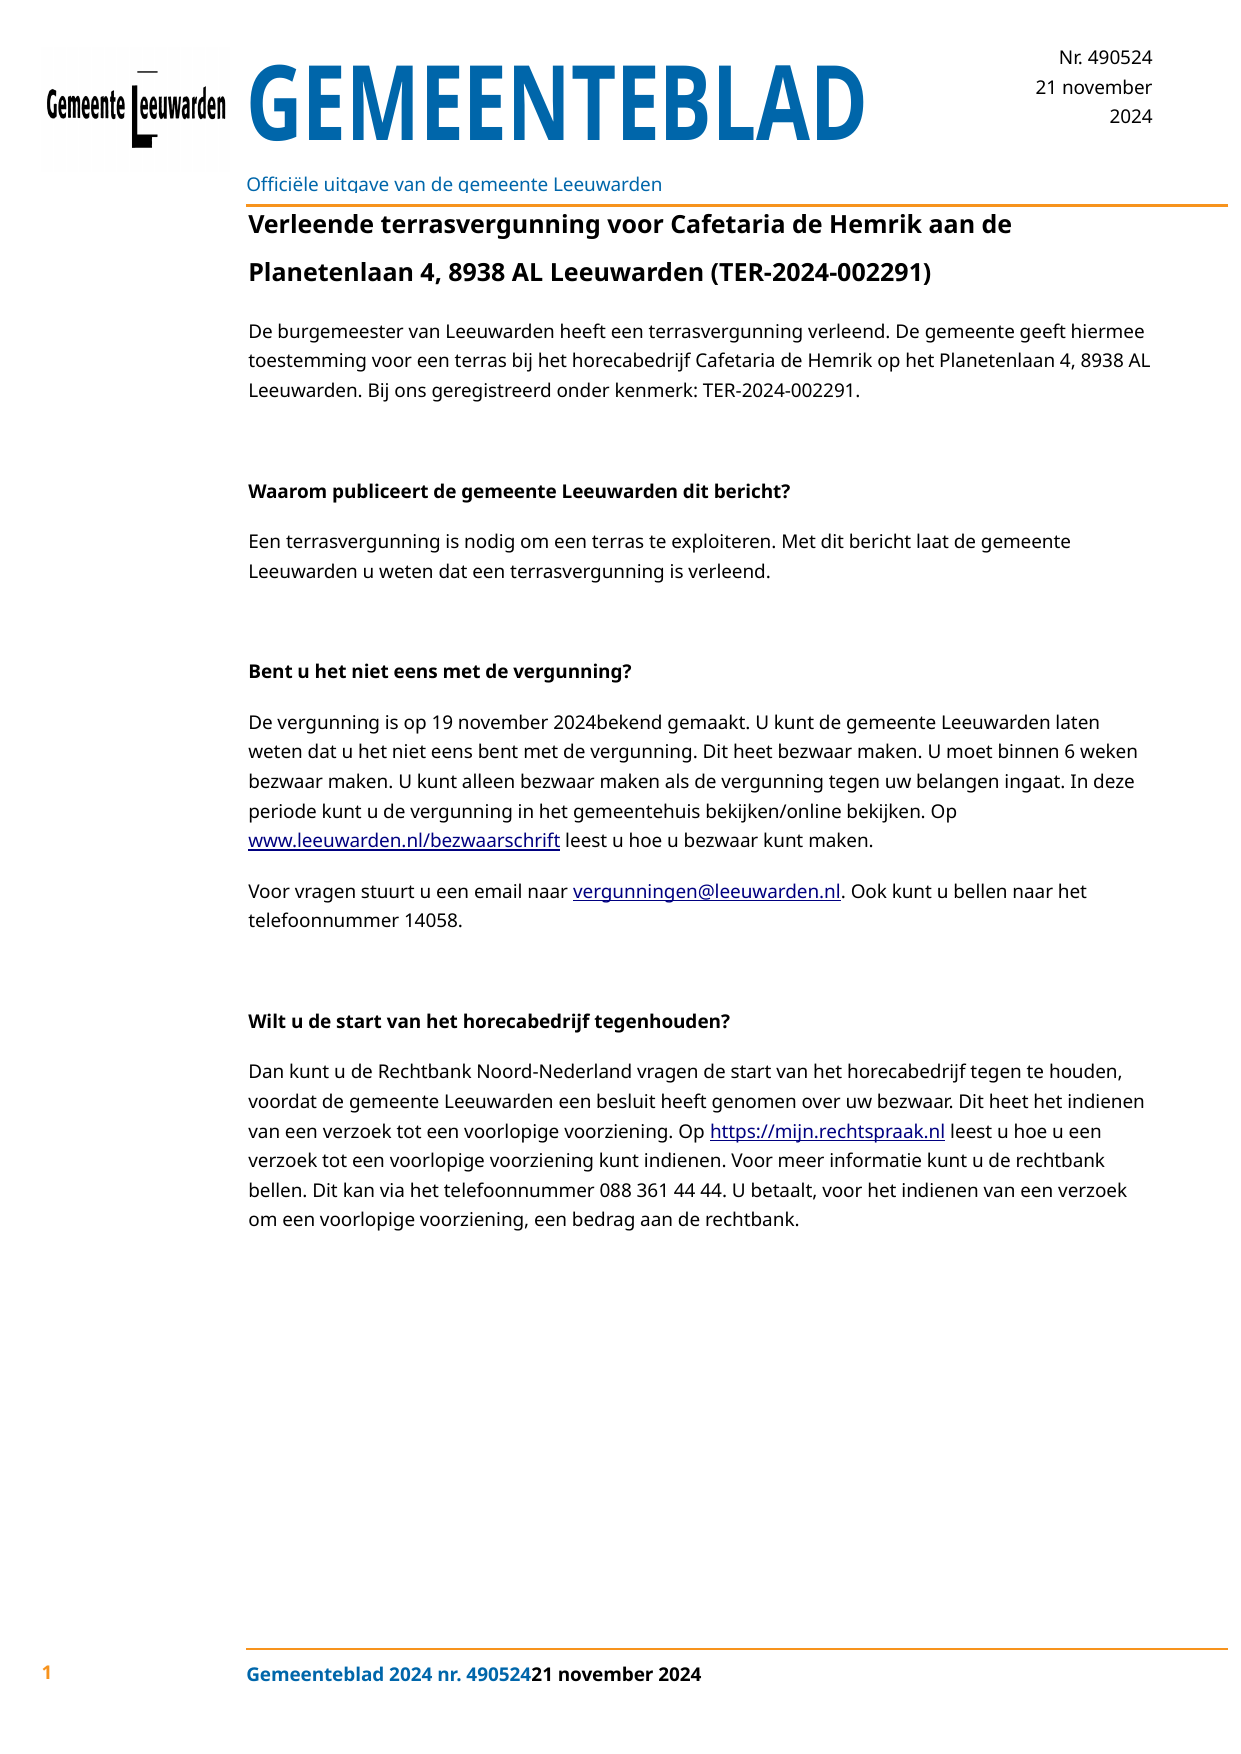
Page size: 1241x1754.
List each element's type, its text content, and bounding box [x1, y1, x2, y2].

text Voor vragen stuurt u een email naar vergunningen@leeuwarden.nl. Ook kunt u bellen naar het telefoonnummer 14058. [248, 878, 1152, 933]
text Bent u het niet eens met de vergunning? [248, 659, 1152, 684]
text Een terrasvergunning is nodig om een terras te exploiteren. Met dit bericht laat de gemeente Leeuwarden u weten dat een terrasvergunning is verleend. [248, 528, 1152, 584]
text Verleende terrasvergunning voor Cafetaria de Hemrik aan de Planetenlaan 4, 8938 AL Leeuwarden (TER-2024-002291) [248, 207, 1152, 288]
text Wilt u de start van het horecabedrijf tegenhouden? [248, 1008, 1152, 1034]
text De burgemeester van Leeuwarden heeft een terrasvergunning verleend. De gemeente geeft hiermee toestemming voor een terras bij het horecabedrijf Cafetaria de Hemrik op het Planetenlaan 4, 8938 AL Leeuwarden. Bij ons geregistreerd onder kenmerk: TER-2024-002291. [248, 318, 1152, 403]
text De vergunning is op 19 november 2024bekend gemaakt. U kunt de gemeente Leeuwarden laten weten dat u het niet eens bent met de vergunning. Dit heet bezwaar maken. U moet binnen 6 weken bezwaar maken. U kunt alleen bezwaar maken als de vergunning tegen uw belangen ingaat. In deze periode kunt u de vergunning in het gemeentehuis bekijken/online bekijken. Op www.leeuwarden.nl/bezwaarschrift leest u hoe u bezwaar kunt maken. [248, 709, 1152, 853]
text Waarom publiceert de gemeente Leeuwarden dit bericht? [248, 478, 1152, 504]
text Dan kunt u de Rechtbank Noord-Nederland vragen de start van het horecabedrijf tegen te houden, voordat de gemeente Leeuwarden een besluit heeft genomen over uw bezwaar. Dit heet het indienen van een verzoek tot een voorlopige voorziening. Op https://mijn.rechtspraak.nl leest u hoe u een verzoek tot een voorlopige voorziening kunt indienen. Voor meer informatie kunt u de rechtbank bellen. Dit kan via het telefoonnummer 088 361 44 44. U betaalt, voor het indienen van een verzoek om een voorlopige voorziening, een bedrag aan de rechtbank. [248, 1059, 1152, 1232]
picture [41, 47, 231, 172]
